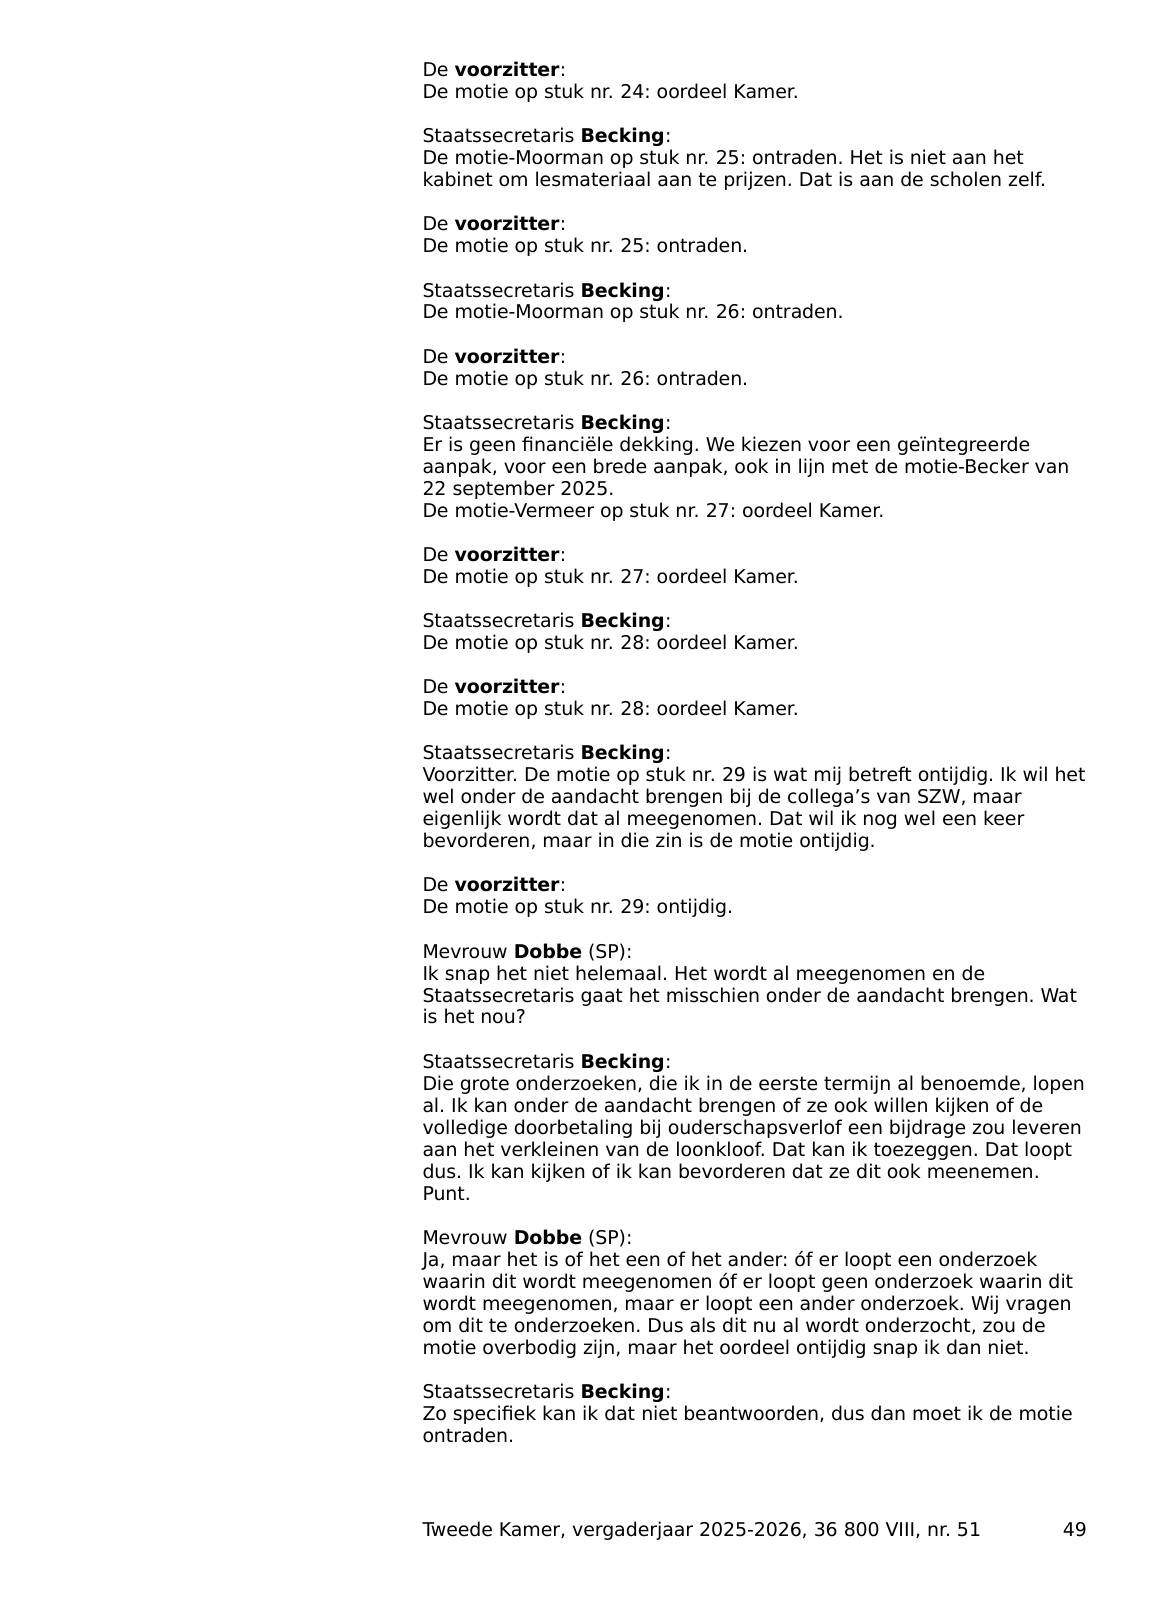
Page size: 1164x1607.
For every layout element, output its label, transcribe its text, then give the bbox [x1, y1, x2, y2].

text Die grote onderzoeken, die ik in de eerste termijn al benoemde, lopen al. Ik kan onder de aandacht brengen of ze ook willen kijken of de volledige doorbetaling bij ouderschapsverlof een bijdrage zou leveren aan het verkleinen van de loonkloof. Dat kan ik toezeggen. Dat loopt dus. Ik kan kijken of ik kan bevorderen dat ze dit ook meenemen. Punt. [422, 1073, 1087, 1204]
text De voorzitter: [422, 544, 1087, 566]
text Staatssecretaris Becking: [422, 742, 1087, 764]
text Mevrouw Dobbe (SP): [422, 1227, 1087, 1249]
text De motie op stuk nr. 25: ontraden. [422, 235, 1087, 257]
text De voorzitter: [422, 676, 1087, 698]
text De motie op stuk nr. 28: oordeel Kamer. [422, 698, 1087, 720]
text De voorzitter: [422, 59, 1087, 81]
text De voorzitter: [422, 213, 1087, 235]
text Er is geen financiële dekking. We kiezen voor een geïntegreerde aanpak, voor een brede aanpak, ook in lijn met de motie-Becker van 22 september 2025. [422, 434, 1087, 500]
text De voorzitter: [422, 346, 1087, 368]
text De motie op stuk nr. 28: oordeel Kamer. [422, 632, 1087, 654]
text Staatssecretaris Becking: [422, 279, 1087, 301]
text Zo specifiek kan ik dat niet beantwoorden, dus dan moet ik de motie ontraden. [422, 1403, 1087, 1447]
text De motie op stuk nr. 24: oordeel Kamer. [422, 81, 1087, 103]
text Ik snap het niet helemaal. Het wordt al meegenomen en de Staatssecretaris gaat het misschien onder de aandacht brengen. Wat is het nou? [422, 962, 1087, 1028]
text Ja, maar het is of het een of het ander: óf er loopt een onderzoek waarin dit wordt meegenomen óf er loopt geen onderzoek waarin dit wordt meegenomen, maar er loopt een ander onderzoek. Wij vragen om dit te onderzoeken. Dus als dit nu al wordt onderzocht, zou de motie overbodig zijn, maar het oordeel ontijdig snap ik dan niet. [422, 1249, 1087, 1358]
text Mevrouw Dobbe (SP): [422, 941, 1087, 962]
text Voorzitter. De motie op stuk nr. 29 is wat mij betreft ontijdig. Ik wil het wel onder de aandacht brengen bij de collega’s van SZW, maar eigenlijk wordt dat al meegenomen. Dat wil ik nog wel een keer bevorderen, maar in die zin is de motie ontijdig. [422, 764, 1087, 852]
text Staatssecretaris Becking: [422, 125, 1087, 147]
text Staatssecretaris Becking: [422, 1381, 1087, 1403]
text De motie op stuk nr. 27: oordeel Kamer. [422, 566, 1087, 588]
text De voorzitter: [422, 874, 1087, 896]
text Staatssecretaris Becking: [422, 412, 1087, 434]
text De motie op stuk nr. 29: ontijdig. [422, 896, 1087, 918]
text Staatssecretaris Becking: [422, 1051, 1087, 1073]
text De motie-Moorman op stuk nr. 26: ontraden. [422, 301, 1087, 323]
text Staatssecretaris Becking: [422, 610, 1087, 632]
text De motie op stuk nr. 26: ontraden. [422, 368, 1087, 389]
text De motie-Moorman op stuk nr. 25: ontraden. Het is niet aan het kabinet om lesmateriaal aan te prijzen. Dat is aan de scholen zelf. [422, 147, 1087, 191]
text De motie-Vermeer op stuk nr. 27: oordeel Kamer. [422, 500, 1087, 522]
